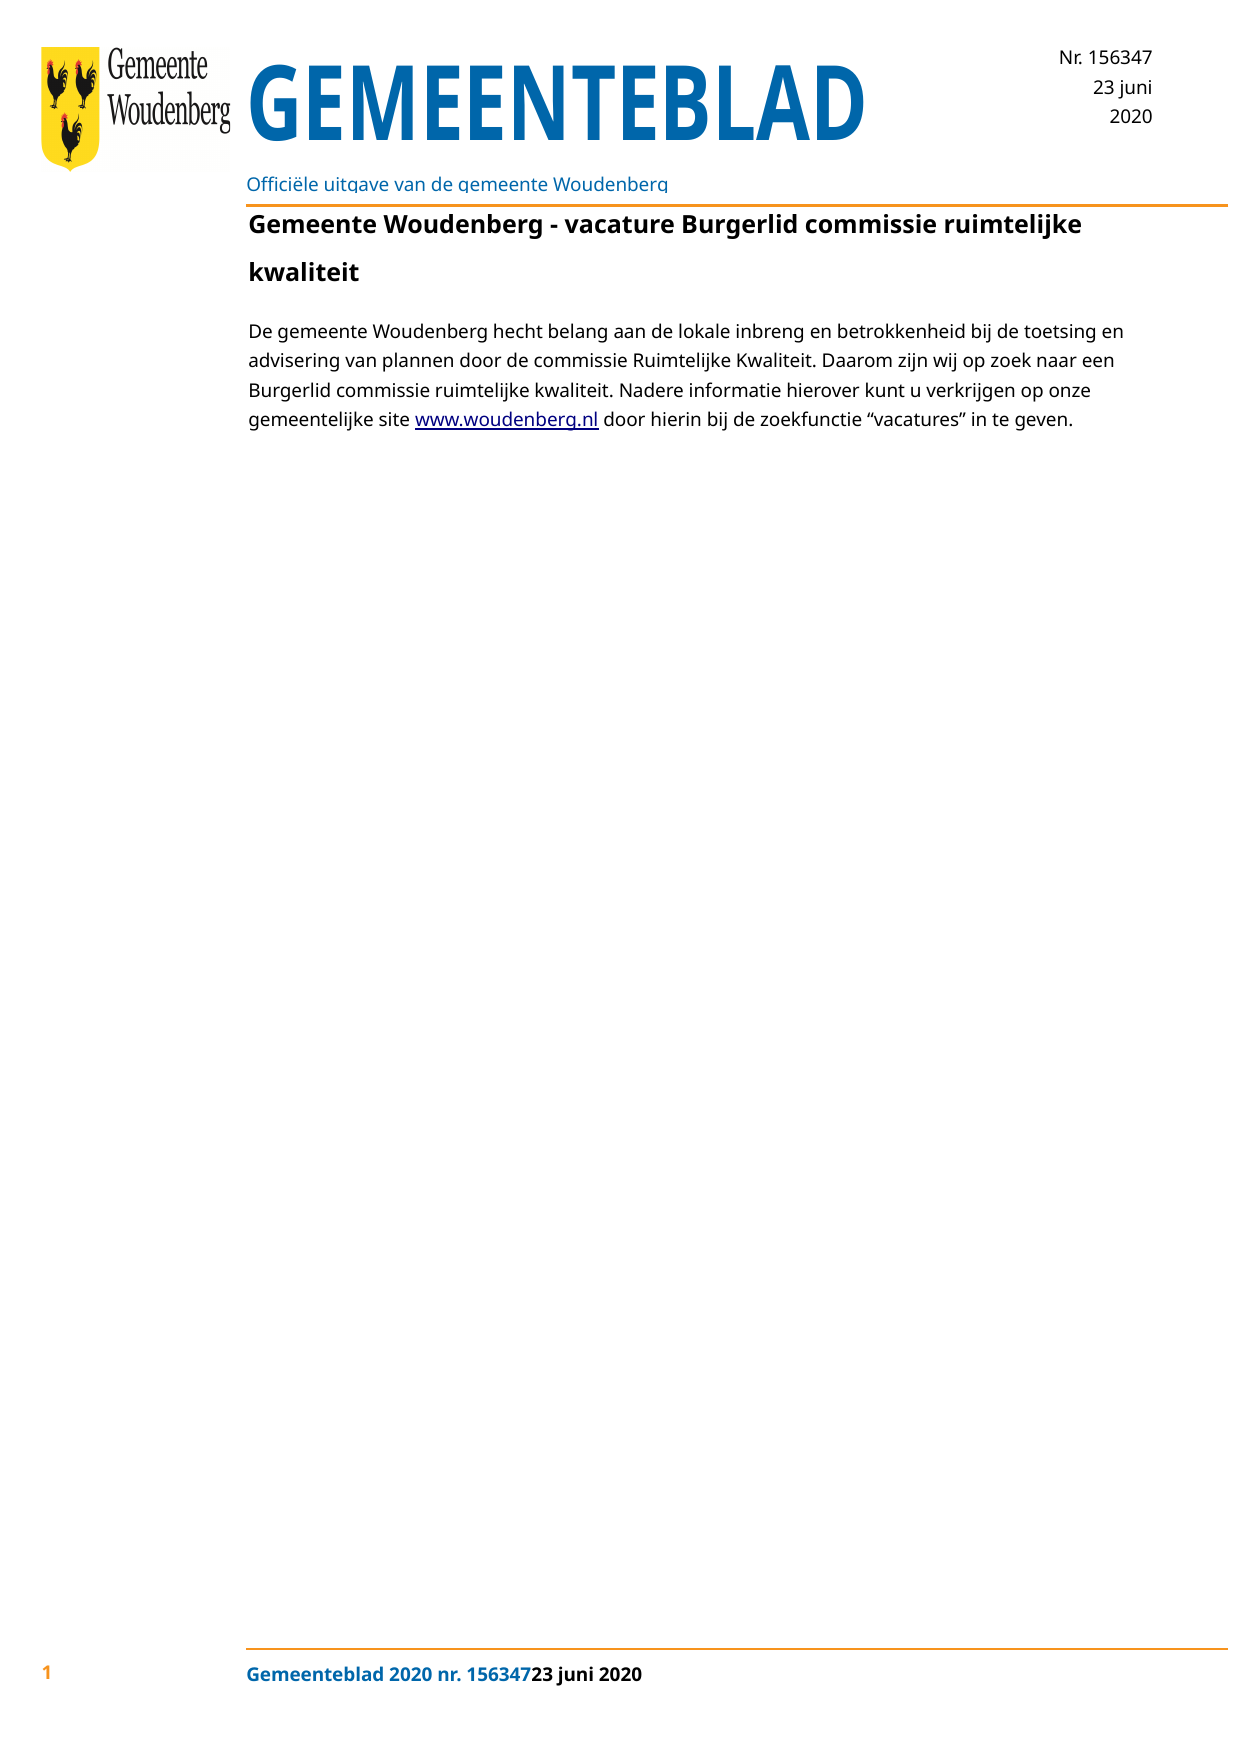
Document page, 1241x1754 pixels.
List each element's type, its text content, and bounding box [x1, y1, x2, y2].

picture [41, 47, 231, 172]
text Gemeente Woudenberg - vacature Burgerlid commissie ruimtelijke kwaliteit [248, 207, 1152, 288]
text De gemeente Woudenberg hecht belang aan de lokale inbreng en betrokkenheid bij de toetsing en advisering van plannen door de commissie Ruimtelijke Kwaliteit. Daarom zijn wij op zoek naar een Burgerlid commissie ruimtelijke kwaliteit. Nadere informatie hierover kunt u verkrijgen op onze gemeentelijke site www.woudenberg.nl door hierin bij de zoekfunctie “vacatures” in te geven. [248, 318, 1152, 432]
